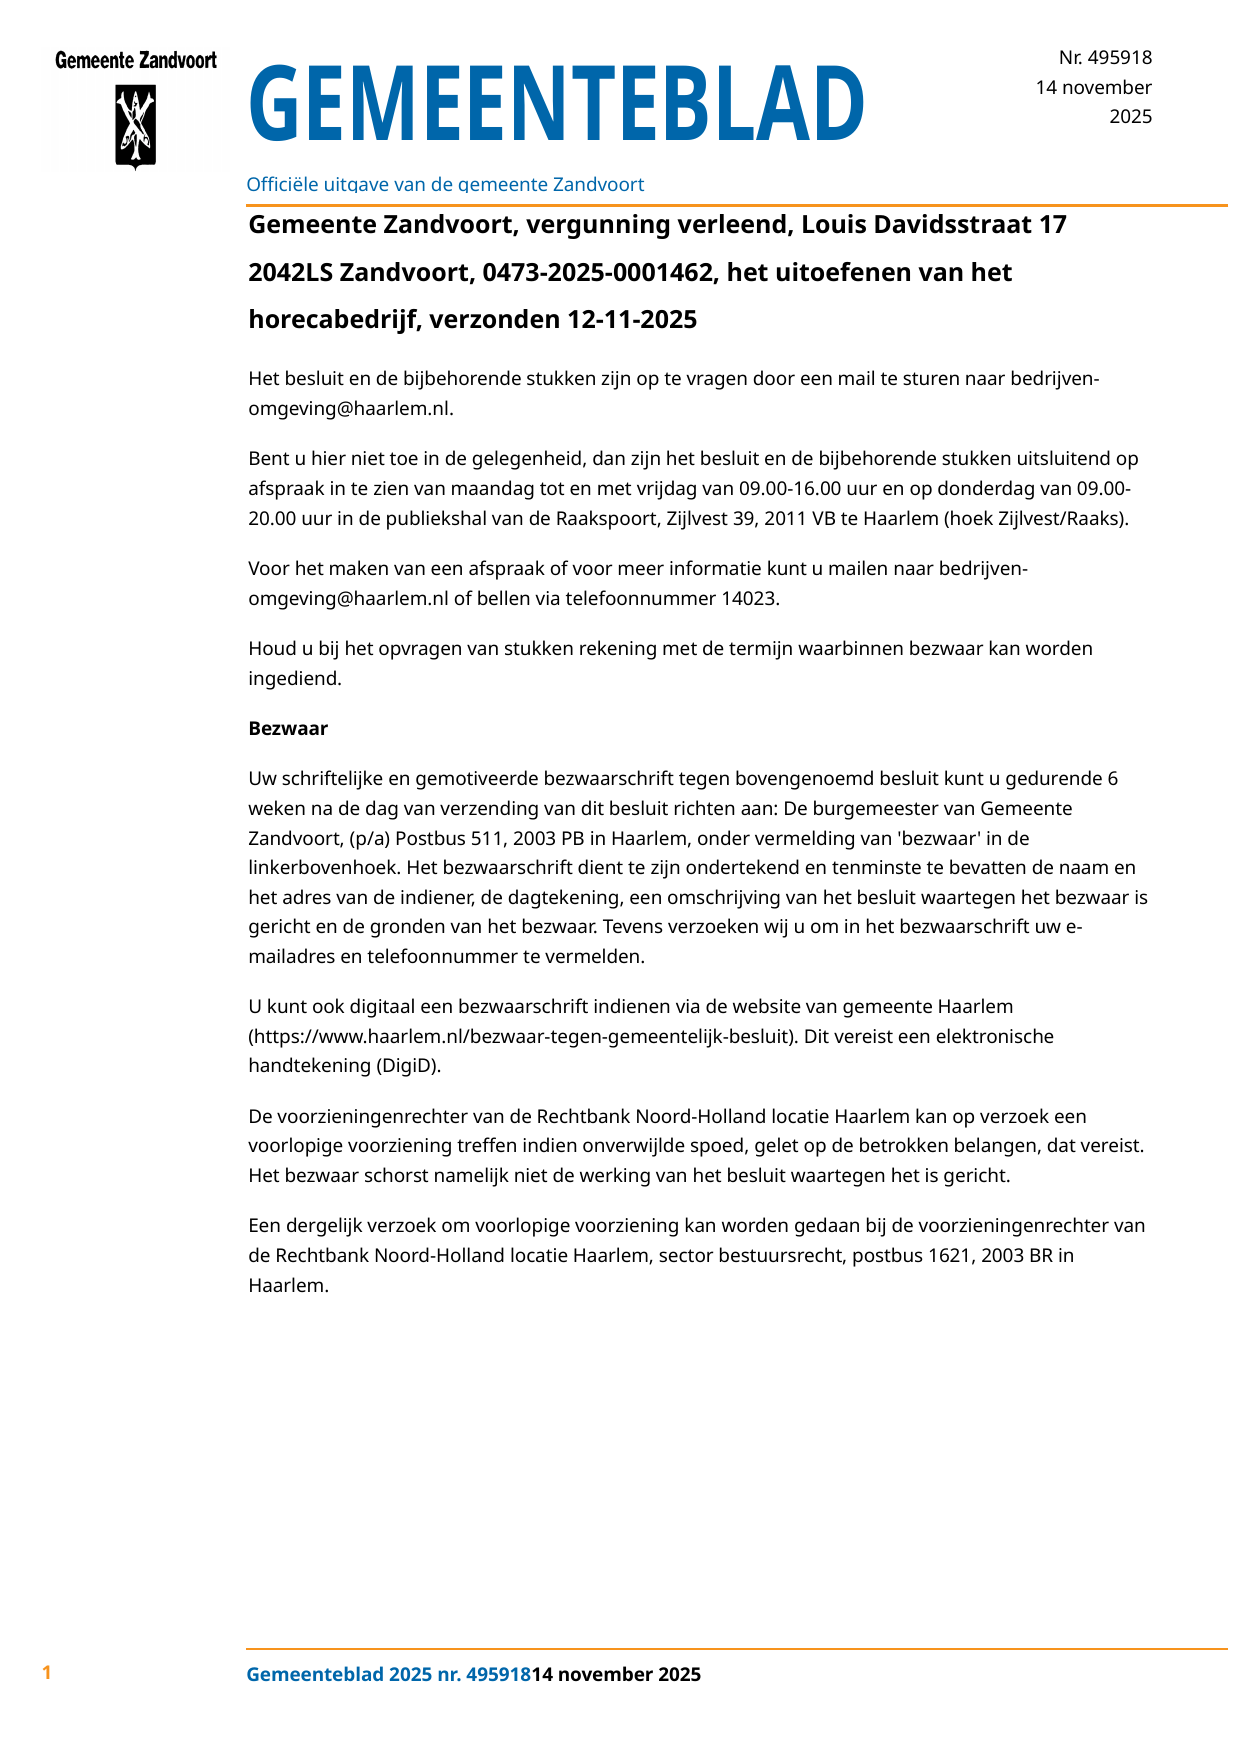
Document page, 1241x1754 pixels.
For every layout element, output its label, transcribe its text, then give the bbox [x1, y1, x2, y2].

text Het besluit en de bijbehorende stukken zijn op te vragen door een mail te sturen naar bedrijven-omgeving@haarlem.nl. [248, 366, 1152, 421]
picture [41, 47, 231, 172]
text Uw schriftelijke en gemotiveerde bezwaarschrift tegen bovengenoemd besluit kunt u gedurende 6 weken na de dag van verzending van dit besluit richten aan: De burgemeester van Gemeente Zandvoort, (p/a) Postbus 511, 2003 PB in Haarlem, onder vermelding van 'bezwaar' in de linkerbovenhoek. Het bezwaarschrift dient te zijn ondertekend en tenminste te bevatten de naam en het adres van de indiener, de dagtekening, een omschrijving van het besluit waartegen het bezwaar is gericht en de gronden van het bezwaar. Tevens verzoeken wij u om in het bezwaarschrift uw e-mailadres en telefoonnummer te vermelden. [248, 766, 1152, 969]
text Een dergelijk verzoek om voorlopige voorziening kan worden gedaan bij de voorzieningenrechter van de Rechtbank Noord-Holland locatie Haarlem, sector bestuursrecht, postbus 1621, 2003 BR in Haarlem. [248, 1213, 1152, 1297]
text Bent u hier niet toe in de gelegenheid, dan zijn het besluit en de bijbehorende stukken uitsluitend op afspraak in te zien van maandag tot en met vrijdag van 09.00-16.00 uur en op donderdag van 09.00-20.00 uur in de publiekshal van de Raakspoort, Zijlvest 39, 2011 VB te Haarlem (hoek Zijlvest/Raaks). [248, 446, 1152, 530]
text Houd u bij het opvragen van stukken rekening met de termijn waarbinnen bezwaar kan worden ingediend. [248, 635, 1152, 690]
text Voor het maken van een afspraak of voor meer informatie kunt u mailen naar bedrijven-omgeving@haarlem.nl of bellen via telefoonnummer 14023. [248, 555, 1152, 610]
text Bezwaar [248, 715, 1152, 741]
text De voorzieningenrechter van de Rechtbank Noord-Holland locatie Haarlem kan op verzoek een voorlopige voorziening treffen indien onverwijlde spoed, gelet op de betrokken belangen, dat vereist. Het bezwaar schorst namelijk niet de werking van het besluit waartegen het is gericht. [248, 1103, 1152, 1188]
text Gemeente Zandvoort, vergunning verleend, Louis Davidsstraat 17 2042LS Zandvoort, 0473-2025-0001462, het uitoefenen van het horecabedrijf, verzonden 12-11-2025 [248, 207, 1152, 336]
text U kunt ook digitaal een bezwaarschrift indienen via de website van gemeente Haarlem (https://www.haarlem.nl/bezwaar-tegen-gemeentelijk-besluit). Dit vereist een elektronische handtekening (DigiD). [248, 993, 1152, 1078]
